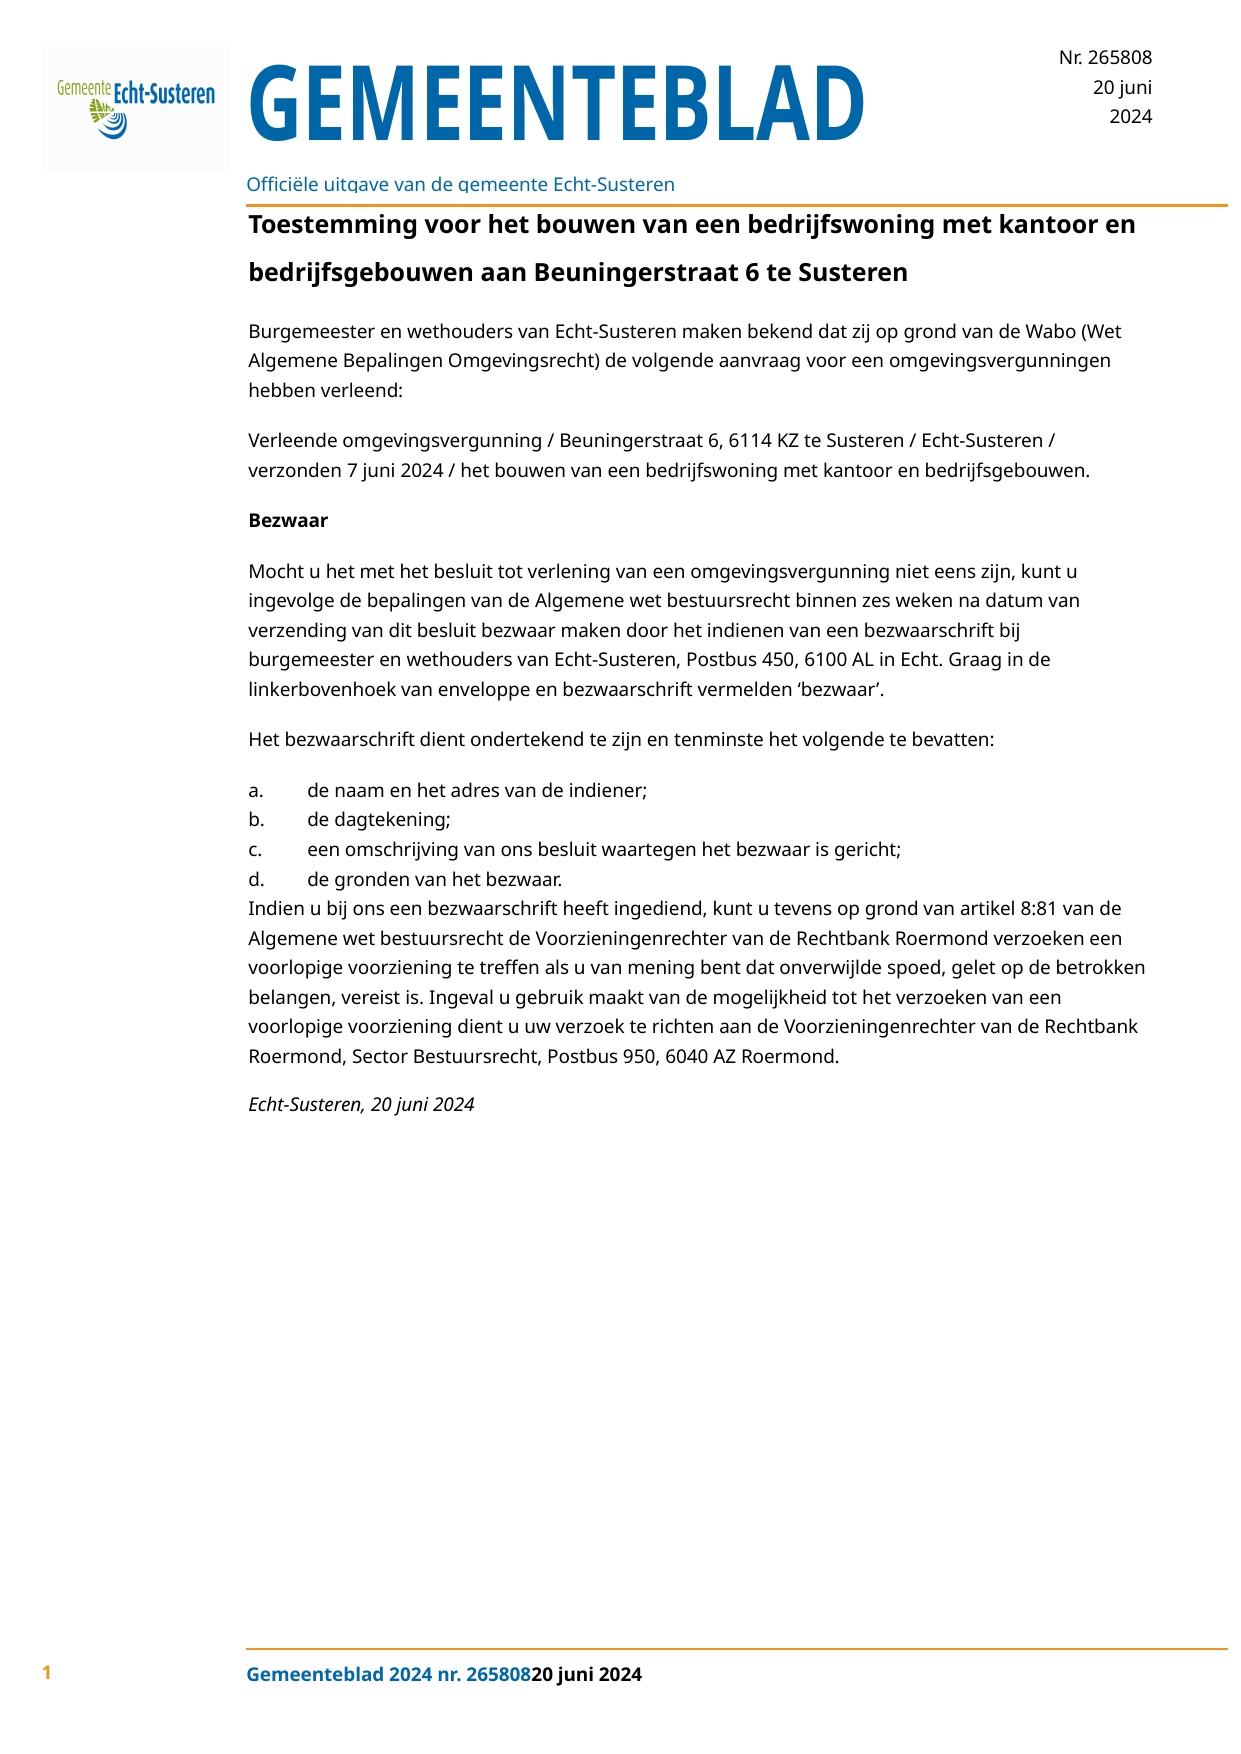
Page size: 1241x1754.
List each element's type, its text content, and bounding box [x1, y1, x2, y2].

text Burgemeester en wethouders van Echt-Susteren maken bekend dat zij op grond van de Wabo (Wet Algemene Bepalingen Omgevingsrecht) de volgende aanvraag voor een omgevingsvergunningen hebben verleend: [248, 318, 1152, 403]
list de dagtekening; [248, 807, 1152, 832]
text Indien u bij ons een bezwaarschrift heeft ingediend, kunt u tevens op grond van artikel 8:81 van de Algemene wet bestuursrecht de Voorzieningenrechter van de Rechtbank Roermond verzoeken een voorlopige voorziening te treffen als u van mening bent dat onverwijlde spoed, gelet op de betrokken belangen, vereist is. Ingeval u gebruik maakt van de mogelijkheid tot het verzoeken van een voorlopige voorziening dient u uw verzoek te richten aan de Voorzieningenrechter van de Rechtbank Roermond, Sector Bestuursrecht, Postbus 950, 6040 AZ Roermond. [248, 895, 1152, 1069]
text Het bezwaarschrift dient ondertekend te zijn en tenminste het volgende te bevatten: [248, 727, 1152, 752]
text Bezwaar [248, 507, 1152, 533]
list een omschrijving van ons besluit waartegen het bezwaar is gericht; [248, 836, 1152, 862]
text Toestemming voor het bouwen van een bedrijfswoning met kantoor en bedrijfsgebouwen aan Beuningerstraat 6 te Susteren [248, 207, 1152, 288]
text Mocht u het met het besluit tot verlening van een omgevingsvergunning niet eens zijn, kunt u ingevolge de bepalingen van de Algemene wet bestuursrecht binnen zes weken na datum van verzending van dit besluit bezwaar maken door het indienen van een bezwaarschrift bij burgemeester en wethouders van Echt-Susteren, Postbus 450, 6100 AL in Echt. Graag in de linkerbovenhoek van enveloppe en bezwaarschrift vermelden ‘bezwaar’. [248, 558, 1152, 702]
text Echt-Susteren, 20 juni 2024 [248, 1091, 1152, 1117]
list de naam en het adres van de indiener; [248, 777, 1152, 803]
picture [41, 47, 231, 172]
list de gronden van het bezwaar. [248, 866, 1152, 892]
text Verleende omgevingsvergunning / Beuningerstraat 6, 6114 KZ te Susteren / Echt-Susteren / verzonden 7 juni 2024 / het bouwen van een bedrijfswoning met kantoor en bedrijfsgebouwen. [248, 427, 1152, 483]
